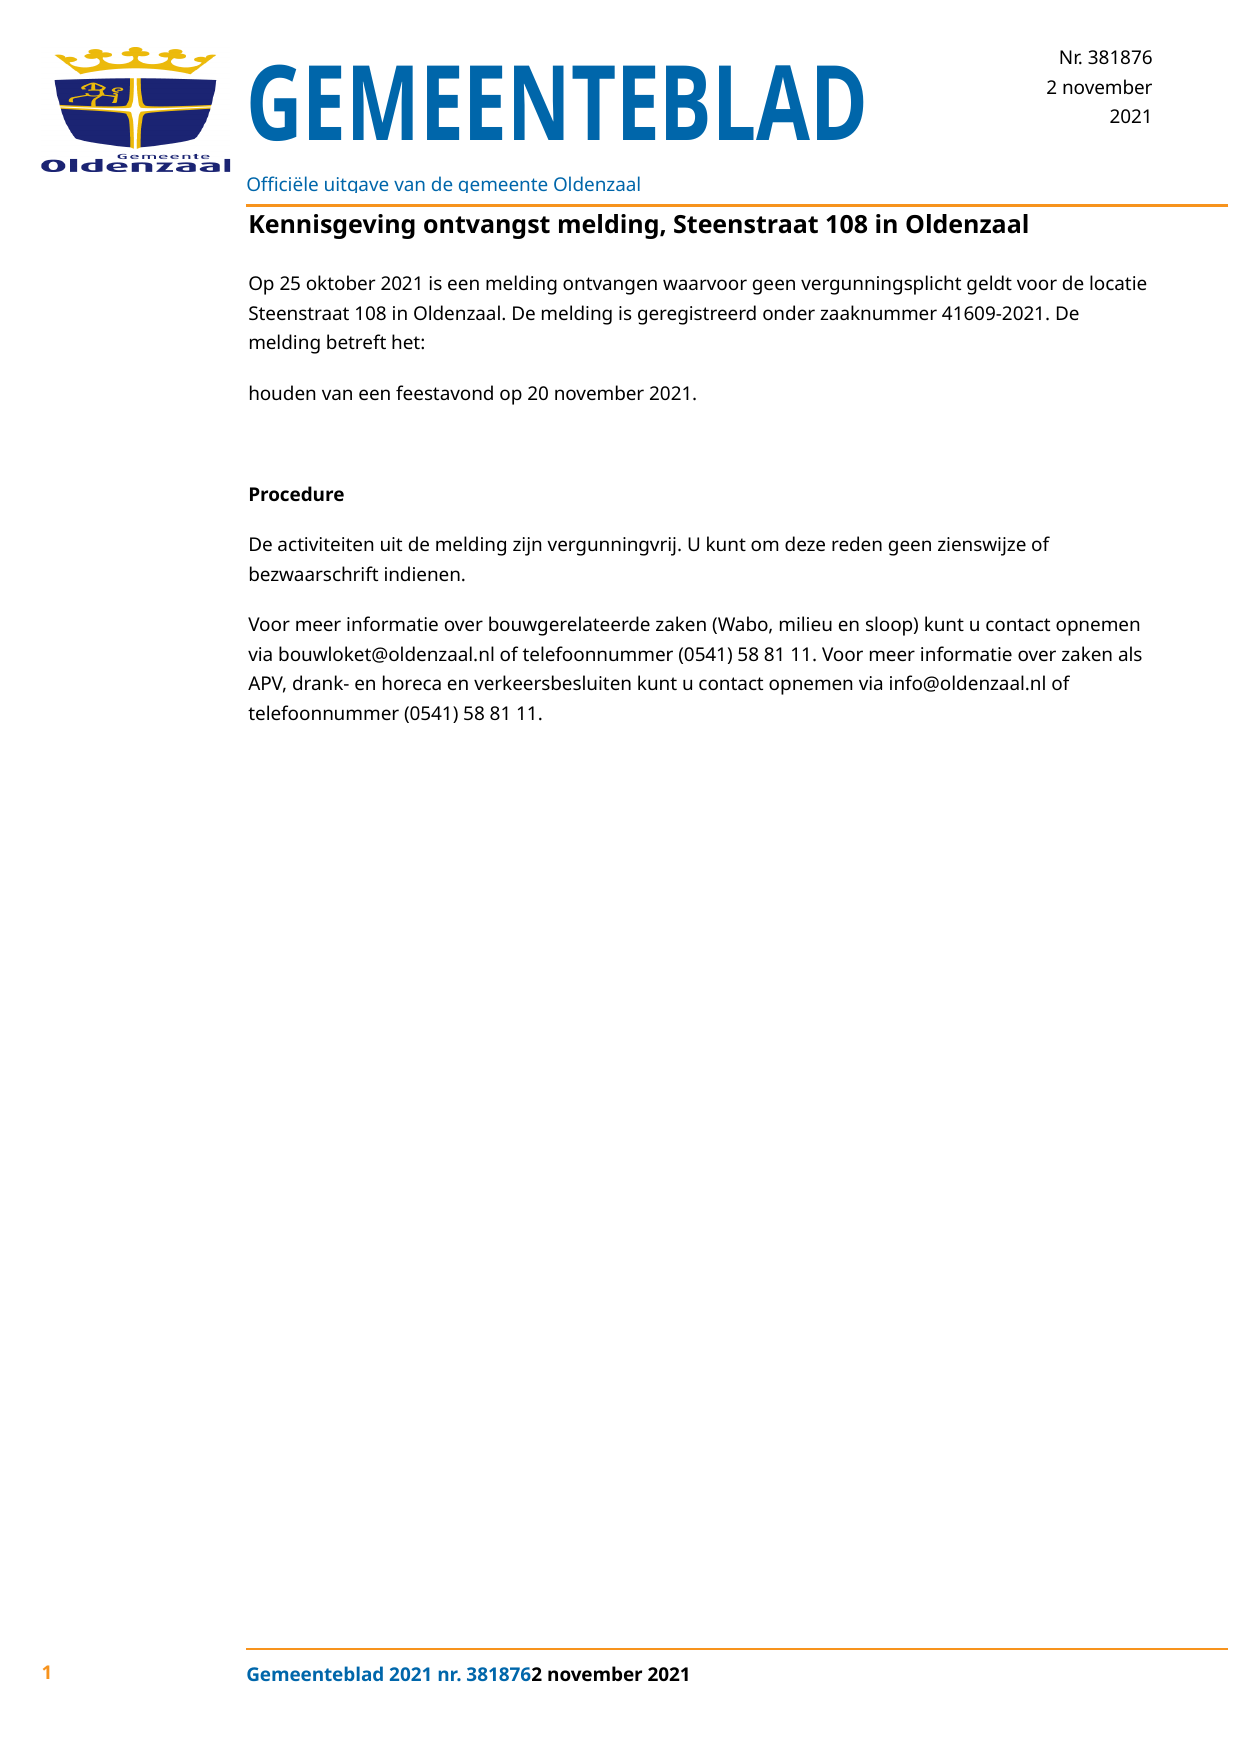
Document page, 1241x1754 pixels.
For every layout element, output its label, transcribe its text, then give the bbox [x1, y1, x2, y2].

text Op 25 oktober 2021 is een melding ontvangen waarvoor geen vergunningsplicht geldt voor de locatie Steenstraat 108 in Oldenzaal. De melding is geregistreerd onder zaaknummer 41609-2021. De melding betreft het: [248, 270, 1152, 355]
text Voor meer informatie over bouwgerelateerde zaken (Wabo, milieu en sloop) kunt u contact opnemen via bouwloket@oldenzaal.nl of telefoonnummer (0541) 58 81 11. Voor meer informatie over zaken als APV, drank- en horeca en verkeersbesluiten kunt u contact opnemen via info@oldenzaal.nl of telefoonnummer (0541) 58 81 11. [248, 611, 1152, 726]
text Procedure [248, 481, 1152, 506]
text De activiteiten uit de melding zijn vergunningvrij. U kunt om deze reden geen zienswijze of bezwaarschrift indienen. [248, 531, 1152, 586]
picture [41, 47, 231, 172]
text Kennisgeving ontvangst melding, Steenstraat 108 in Oldenzaal [248, 207, 1152, 241]
text houden van een feestavond op 20 november 2021. [248, 380, 1152, 406]
